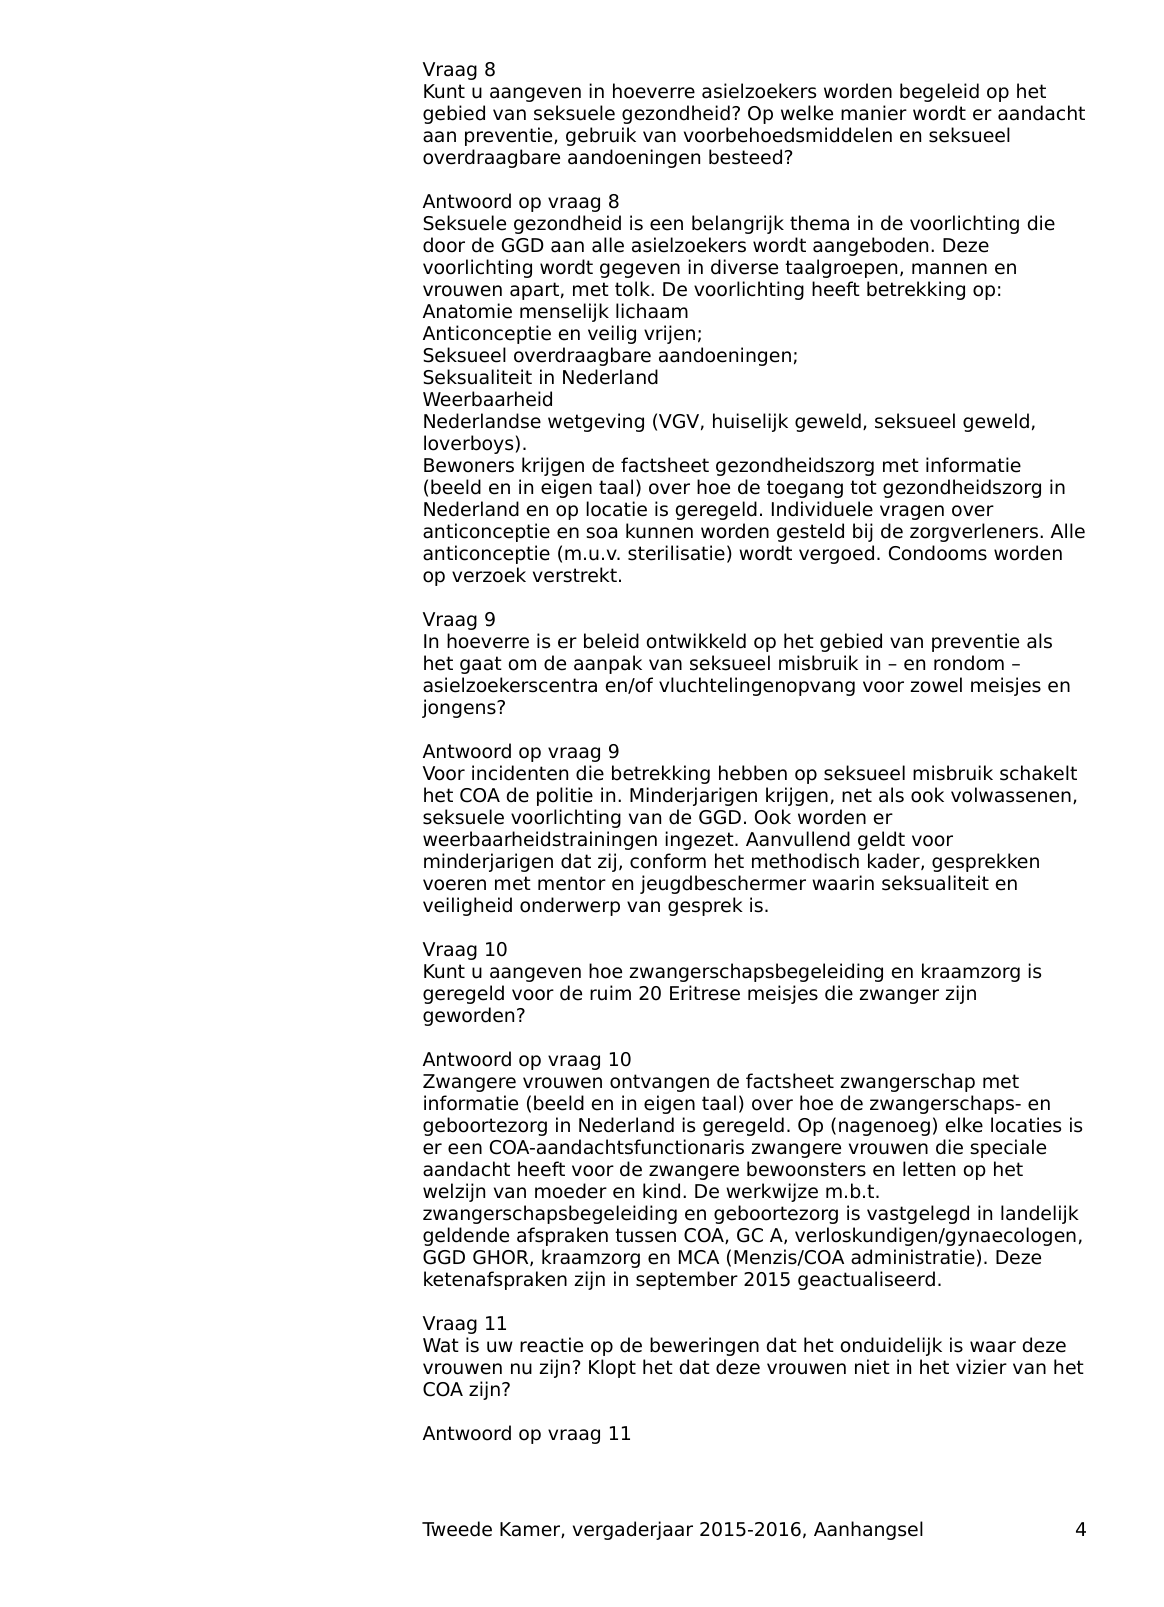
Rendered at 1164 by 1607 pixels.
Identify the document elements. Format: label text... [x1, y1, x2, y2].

text Voor incidenten die betrekking hebben op seksueel misbruik schakelt het COA de politie in. Minderjarigen krijgen, net als ook volwassenen, seksuele voorlichting van de GGD. Ook worden er weerbaarheidstrainingen ingezet. Aanvullend geldt voor minderjarigen dat zij, conform het methodisch kader, gesprekken voeren met mentor en jeugdbeschermer waarin seksualiteit en veiligheid onderwerp van gesprek is. [422, 763, 1087, 917]
text Vraag 11 [422, 1313, 1087, 1335]
text Antwoord op vraag 11 [422, 1423, 1087, 1445]
text Vraag 8 [422, 59, 1087, 81]
text Wat is uw reactie op de beweringen dat het onduidelijk is waar deze vrouwen nu zijn? Klopt het dat deze vrouwen niet in het vizier van het COA zijn? [422, 1335, 1087, 1401]
text Seksuele gezondheid is een belangrijk thema in de voorlichting die door de GGD aan alle asielzoekers wordt aangeboden. Deze voorlichting wordt gegeven in diverse taalgroepen, mannen en vrouwen apart, met tolk. De voorlichting heeft betrekking op: [422, 213, 1087, 301]
text Zwangere vrouwen ontvangen de factsheet zwangerschap met informatie (beeld en in eigen taal) over hoe de zwangerschaps- en geboortezorg in Nederland is geregeld. Op (nagenoeg) elke locaties is er een COA-aandachtsfunctionaris zwangere vrouwen die speciale aandacht heeft voor de zwangere bewoonsters en letten op het welzijn van moeder en kind. De werkwijze m.b.t. zwangerschapsbegeleiding en geboortezorg is vastgelegd in landelijk geldende afspraken tussen COA, GC A, verloskundigen/gynaecologen, GGD GHOR, kraamzorg en MCA (Menzis/COA administratie). Deze ketenafspraken zijn in september 2015 geactualiseerd. [422, 1071, 1087, 1291]
text Anatomie menselijk lichaam [422, 301, 1087, 323]
text Bewoners krijgen de factsheet gezondheidszorg met informatie (beeld en in eigen taal) over hoe de toegang tot gezondheidszorg in Nederland en op locatie is geregeld. Individuele vragen over anticonceptie en soa kunnen worden gesteld bij de zorgverleners. Alle anticonceptie (m.u.v. sterilisatie) wordt vergoed. Condooms worden op verzoek verstrekt. [422, 455, 1087, 587]
text Vraag 10 [422, 939, 1087, 961]
text Seksueel overdraagbare aandoeningen; [422, 345, 1087, 367]
text Kunt u aangeven in hoeverre asielzoekers worden begeleid op het gebied van seksuele gezondheid? Op welke manier wordt er aandacht aan preventie, gebruik van voorbehoedsmiddelen en seksueel overdraagbare aandoeningen besteed? [422, 81, 1087, 169]
text Antwoord op vraag 8 [422, 191, 1087, 213]
text Kunt u aangeven hoe zwangerschapsbegeleiding en kraamzorg is geregeld voor de ruim 20 Eritrese meisjes die zwanger zijn geworden? [422, 961, 1087, 1027]
text Antwoord op vraag 10 [422, 1049, 1087, 1071]
text Nederlandse wetgeving (VGV, huiselijk geweld, seksueel geweld, loverboys). [422, 411, 1087, 455]
text In hoeverre is er beleid ontwikkeld op het gebied van preventie als het gaat om de aanpak van seksueel misbruik in – en rondom – asielzoekerscentra en/of vluchtelingenopvang voor zowel meisjes en jongens? [422, 631, 1087, 719]
text Seksualiteit in Nederland [422, 367, 1087, 389]
text Weerbaarheid [422, 389, 1087, 411]
text Antwoord op vraag 9 [422, 741, 1087, 763]
text Anticonceptie en veilig vrijen; [422, 323, 1087, 345]
text Vraag 9 [422, 609, 1087, 631]
